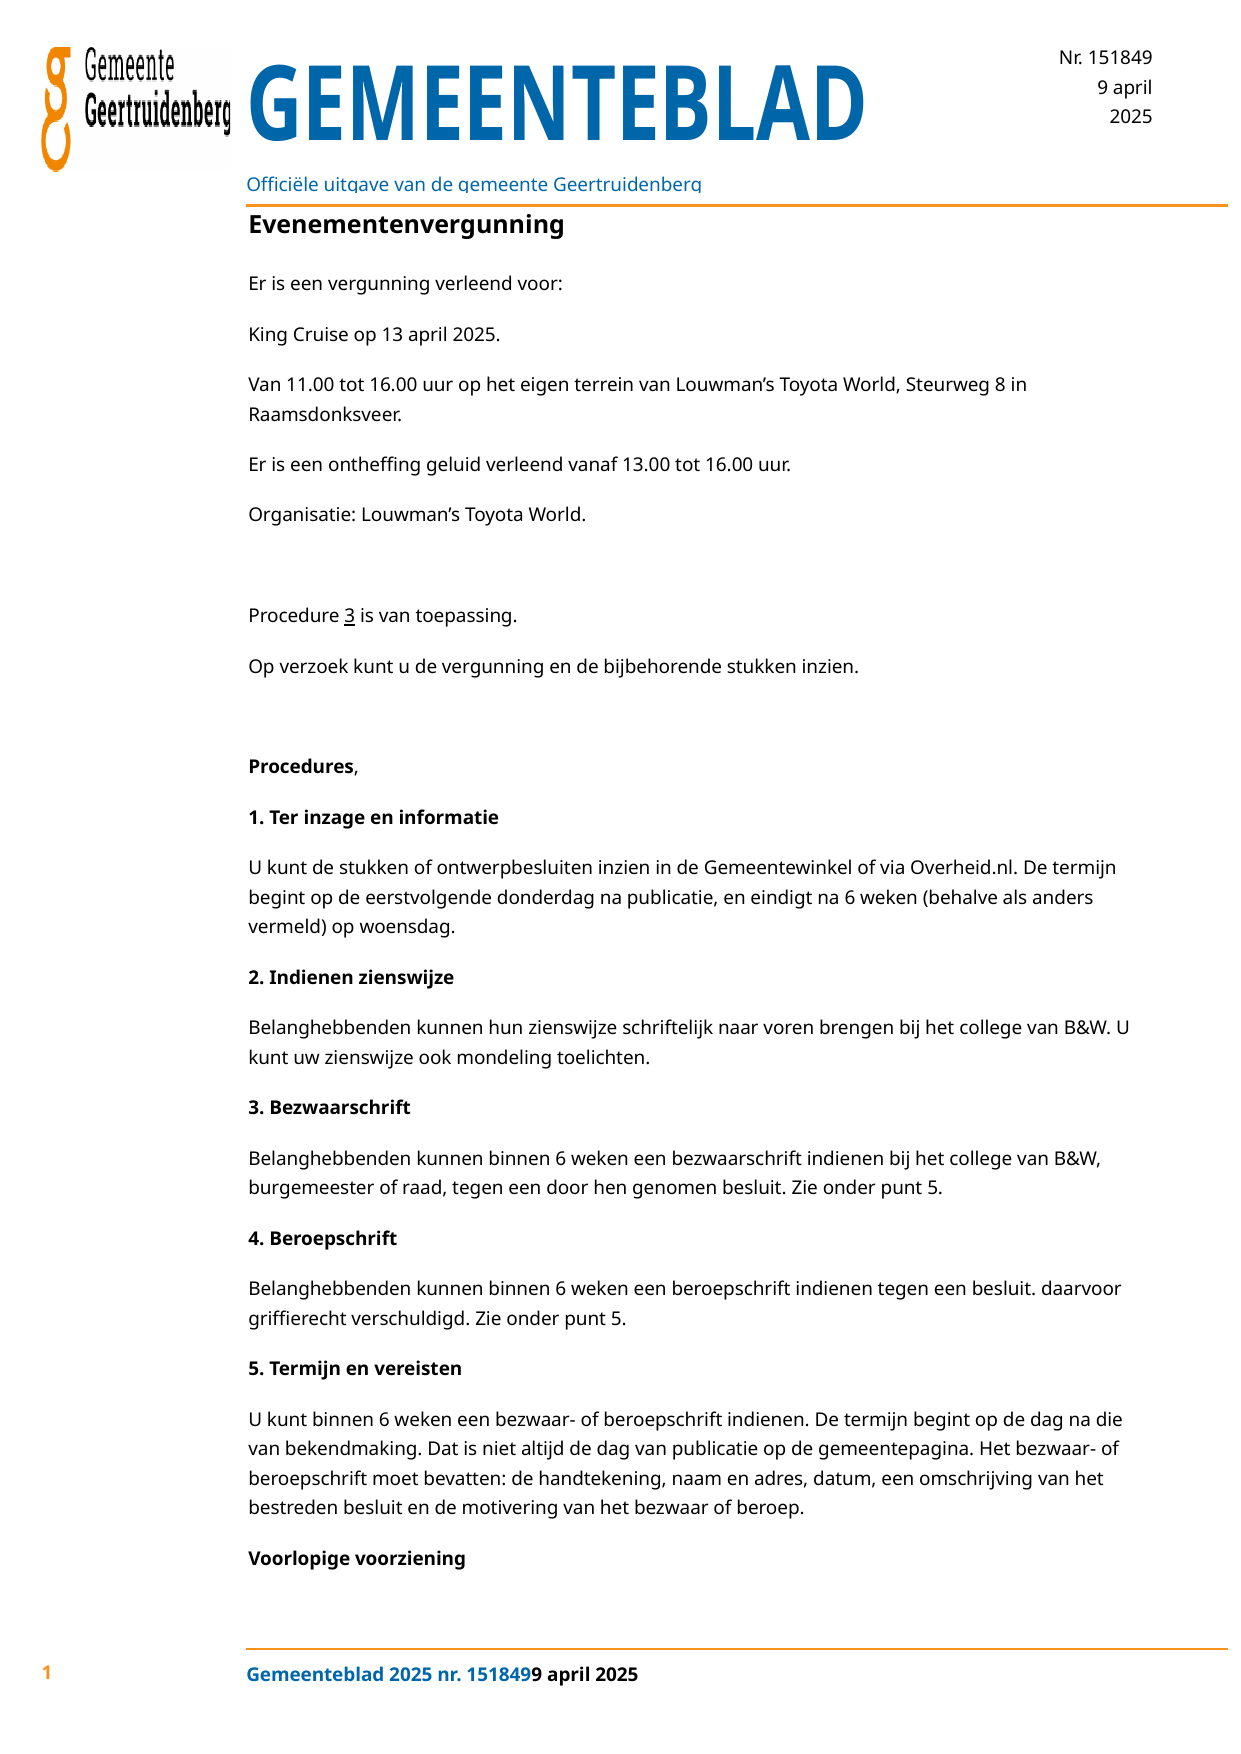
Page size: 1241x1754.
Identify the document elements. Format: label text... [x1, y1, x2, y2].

text 2. Indienen zienswijze [248, 964, 1152, 990]
text 4. Beroepschrift [248, 1225, 1152, 1251]
text 1. Ter inzage en informatie [248, 804, 1152, 830]
text Er is een ontheffing geluid verleend vanaf 13.00 tot 16.00 uur. [248, 451, 1152, 477]
text 5. Termijn en vereisten [248, 1355, 1152, 1381]
text Belanghebbenden kunnen binnen 6 weken een bezwaarschrift indienen bij het college van B&W, burgemeester of raad, tegen een door hen genomen besluit. Zie onder punt 5. [248, 1145, 1152, 1200]
text Procedure 3 is van toepassing. [248, 602, 1152, 628]
text Procedures, [248, 754, 1152, 779]
text U kunt de stukken of ontwerpbesluiten inzien in de Gemeentewinkel of via Overheid.nl. De termijn begint op de eerstvolgende donderdag na publicatie, en eindigt na 6 weken (behalve als anders vermeld) op woensdag. [248, 854, 1152, 939]
text King Cruise op 13 april 2025. [248, 321, 1152, 346]
text Organisatie: Louwman’s Toyota World. [248, 502, 1152, 527]
text Er is een vergunning verleend voor: [248, 270, 1152, 296]
text Belanghebbenden kunnen hun zienswijze schriftelijk naar voren brengen bij het college van B&W. U kunt uw zienswijze ook mondeling toelichten. [248, 1014, 1152, 1070]
text Op verzoek kunt u de vergunning en de bijbehorende stukken inzien. [248, 653, 1152, 678]
text Van 11.00 tot 16.00 uur op het eigen terrein van Louwman’s Toyota World, Steurweg 8 in Raamsdonksveer. [248, 371, 1152, 426]
text Voorlopige voorziening [248, 1545, 1152, 1571]
picture [41, 47, 231, 172]
text 3. Bezwaarschrift [248, 1094, 1152, 1120]
text U kunt binnen 6 weken een bezwaar- of beroepschrift indienen. De termijn begint op de dag na die van bekendmaking. Dat is niet altijd de dag van publicatie op de gemeentepagina. Het bezwaar- of beroepschrift moet bevatten: de handtekening, naam en adres, datum, een omschrijving van het bestreden besluit en de motivering van het bezwaar of beroep. [248, 1406, 1152, 1520]
text Belanghebbenden kunnen binnen 6 weken een beroepschrift indienen tegen een besluit. daarvoor griffierecht verschuldigd. Zie onder punt 5. [248, 1275, 1152, 1331]
text Evenementenvergunning [248, 207, 1152, 241]
